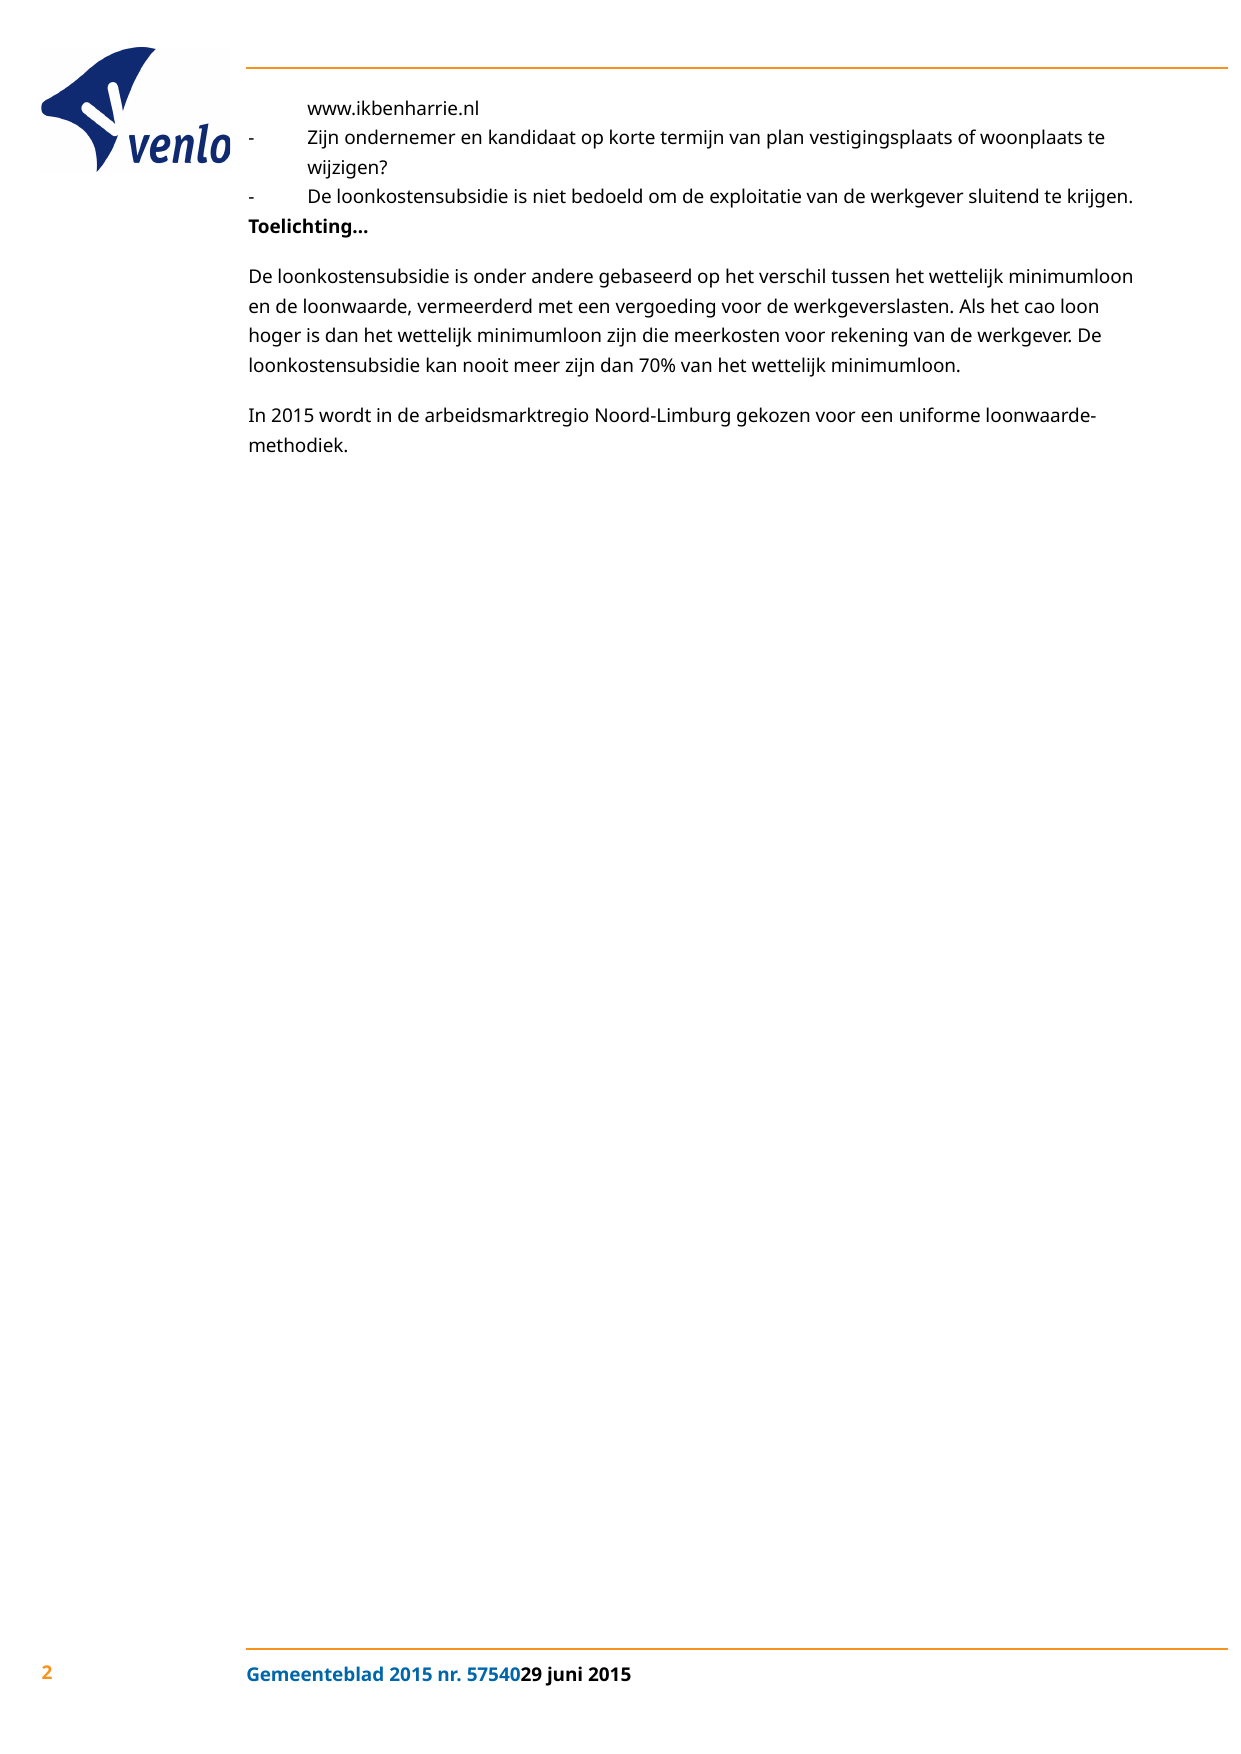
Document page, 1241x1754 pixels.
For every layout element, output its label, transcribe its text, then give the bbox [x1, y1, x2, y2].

list De loonkostensubsidie is niet bedoeld om de exploitatie van de werkgever sluitend te krijgen. [248, 183, 1152, 209]
list www.ikbenharrie.nl [248, 95, 1152, 121]
text De loonkostensubsidie is onder andere gebaseerd op het verschil tussen het wettelijk minimumloon en de loonwaarde, vermeerderd met een vergoeding voor de werkgeverslasten. Als het cao loon hoger is dan het wettelijk minimumloon zijn die meerkosten voor rekening van de werkgever. De loonkostensubsidie kan nooit meer zijn dan 70% van het wettelijk minimumloon. [248, 263, 1152, 378]
text In 2015 wordt in de arbeidsmarktregio Noord-Limburg gekozen voor een uniforme loonwaarde-methodiek. [248, 403, 1152, 458]
text Toelichting… [248, 213, 1152, 239]
picture [41, 47, 231, 172]
list Zijn ondernemer en kandidaat op korte termijn van plan vestigingsplaats of woonplaats te wijzigen? [248, 124, 1152, 180]
